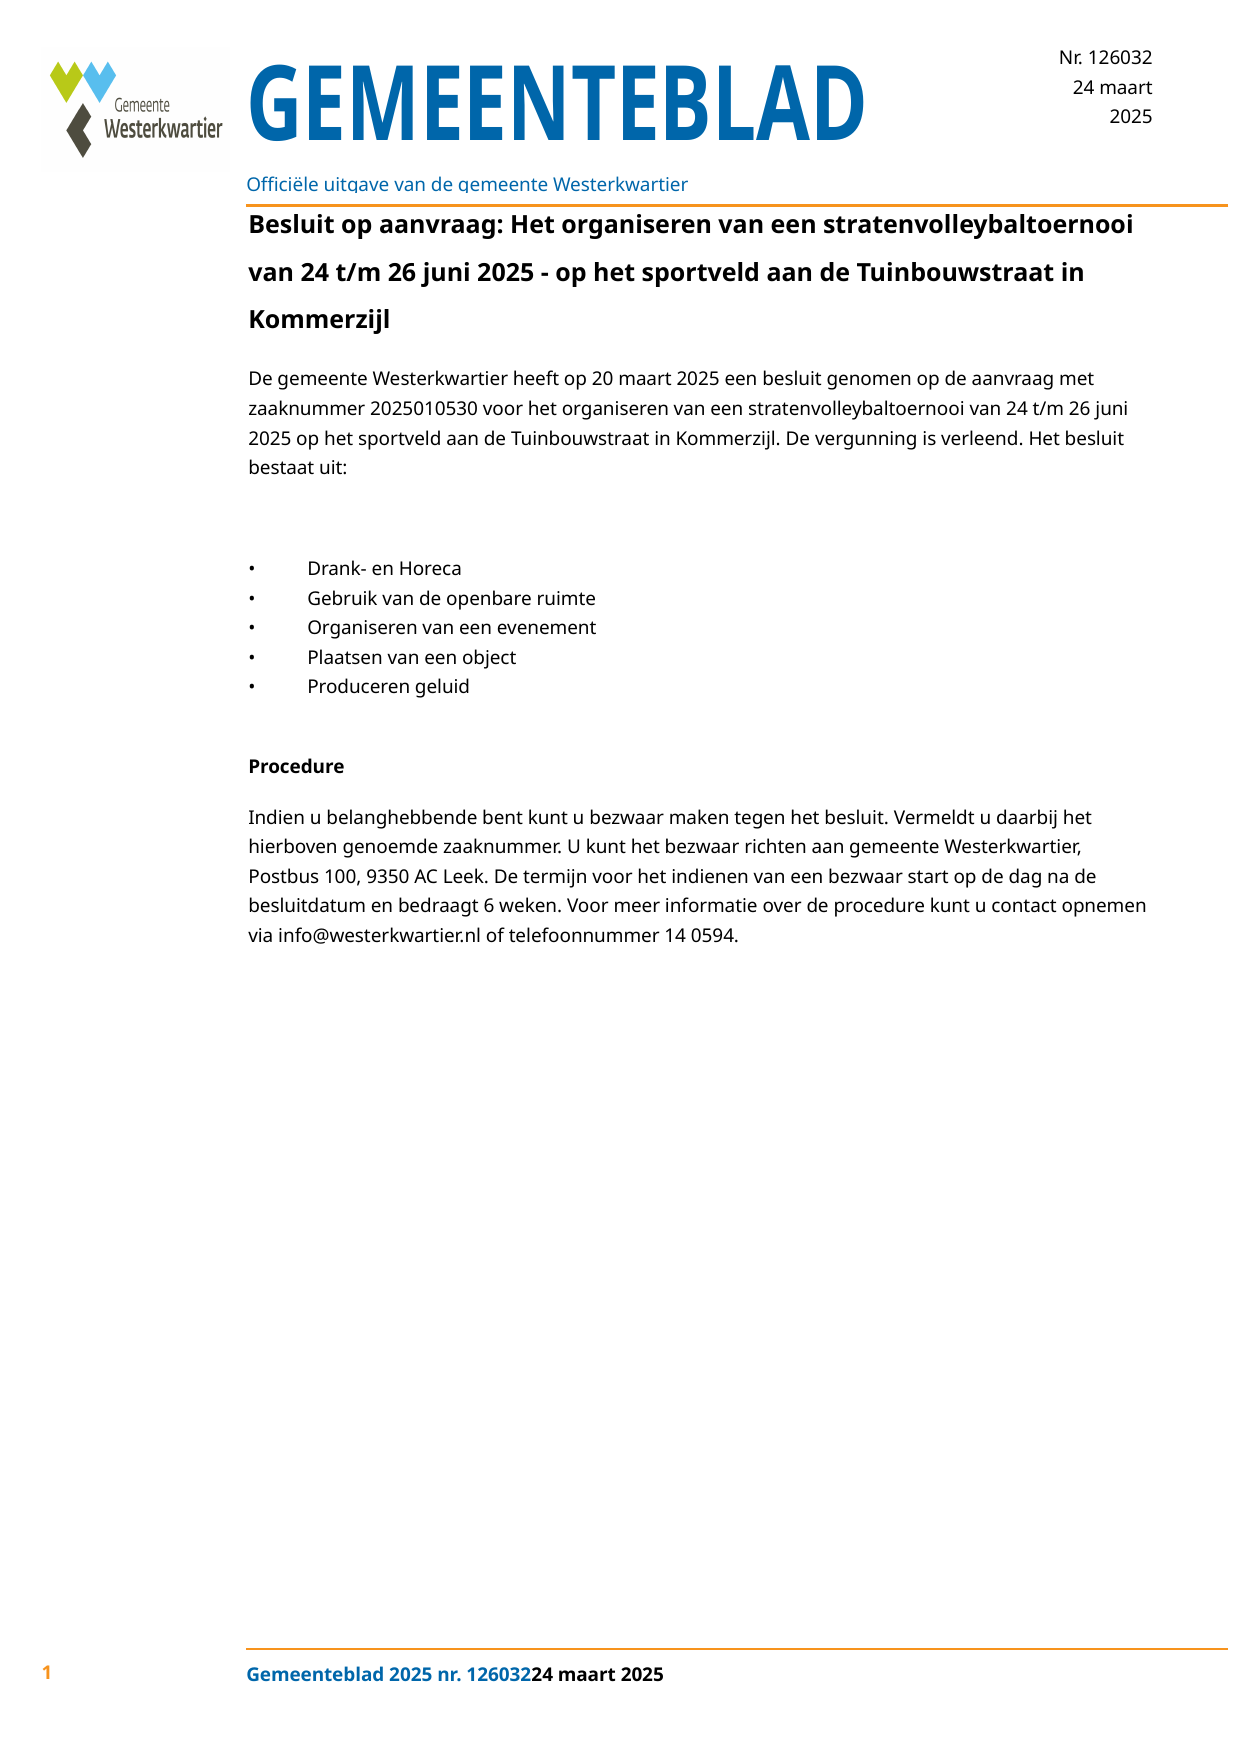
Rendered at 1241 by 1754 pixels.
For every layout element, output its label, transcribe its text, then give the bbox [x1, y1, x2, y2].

text Procedure [248, 753, 1152, 779]
list Plaatsen van een object [248, 644, 1152, 669]
list Drank- en Horeca [248, 555, 1152, 581]
picture [41, 47, 231, 172]
list Gebruik van de openbare ruimte [248, 585, 1152, 610]
text De gemeente Westerkwartier heeft op 20 maart 2025 een besluit genomen op de aanvraag met zaaknummer 2025010530 voor het organiseren van een stratenvolleybaltoernooi van 24 t/m 26 juni 2025 op het sportveld aan de Tuinbouwstraat in Kommerzijl. De vergunning is verleend. Het besluit bestaat uit: [248, 366, 1152, 480]
list Organiseren van een evenement [248, 614, 1152, 640]
list Produceren geluid [248, 673, 1152, 699]
text Besluit op aanvraag: Het organiseren van een stratenvolleybaltoernooi van 24 t/m 26 juni 2025 - op het sportveld aan de Tuinbouwstraat in Kommerzijl [248, 207, 1152, 336]
text Indien u belanghebbende bent kunt u bezwaar maken tegen het besluit. Vermeldt u daarbij het hierboven genoemde zaaknummer. U kunt het bezwaar richten aan gemeente Westerkwartier, Postbus 100, 9350 AC Leek. De termijn voor het indienen van een bezwaar start op de dag na de besluitdatum en bedraagt 6 weken. Voor meer informatie over de procedure kunt u contact opnemen via info@westerkwartier.nl of telefoonnummer 14 0594. [248, 804, 1152, 948]
